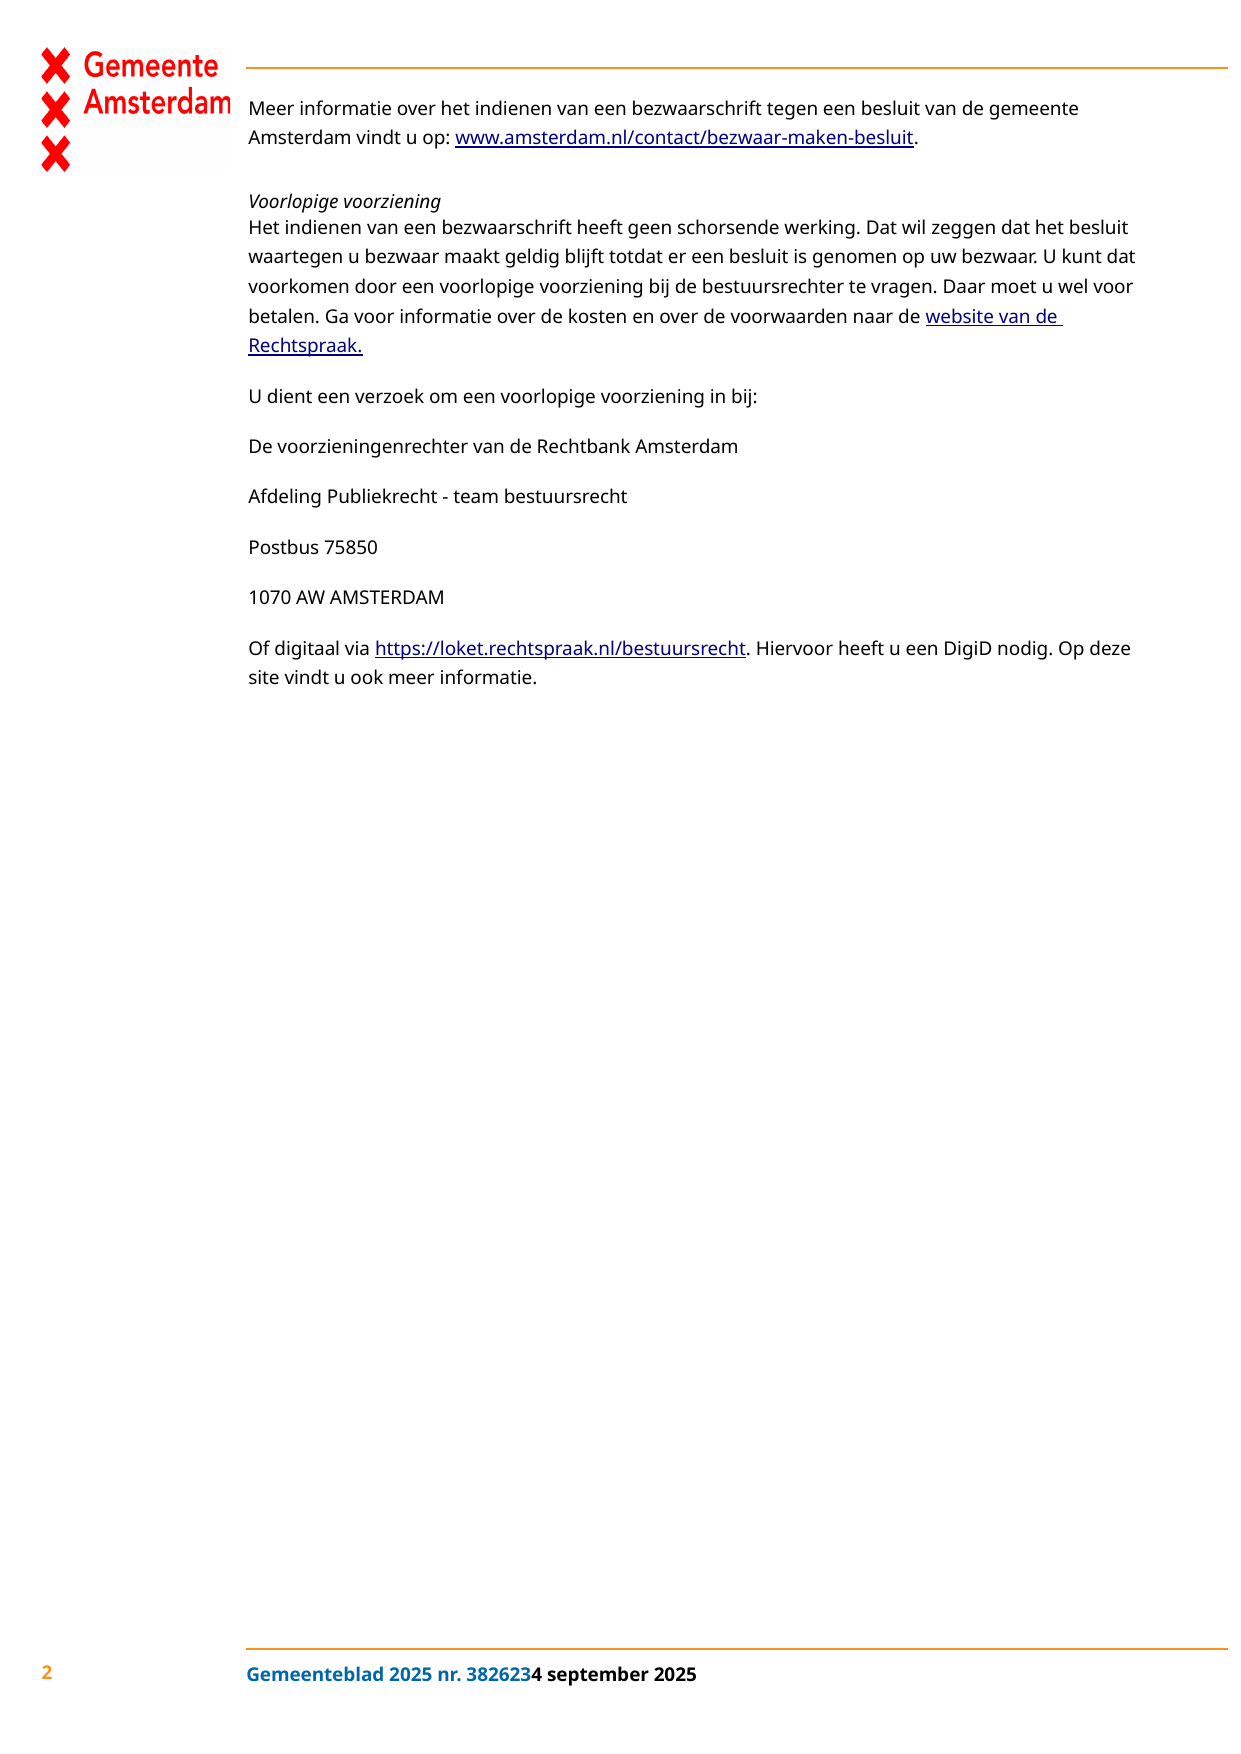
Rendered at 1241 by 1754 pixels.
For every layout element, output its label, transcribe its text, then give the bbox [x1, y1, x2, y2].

text Afdeling Publiekrecht - team bestuursrecht [248, 484, 1152, 509]
text Meer informatie over het indienen van een bezwaarschrift tegen een besluit van de gemeente Amsterdam vindt u op: www.amsterdam.nl/contact/bezwaar-maken-besluit. [248, 95, 1152, 150]
text Of digitaal via https://loket.rechtspraak.nl/bestuursrecht. Hiervoor heeft u een DigiD nodig. Op deze site vindt u ook meer informatie. [248, 635, 1152, 690]
picture [41, 47, 231, 172]
text Voorlopige voorziening [248, 188, 1152, 214]
text De voorzieningenrechter van de Rechtbank Amsterdam [248, 433, 1152, 459]
text Postbus 75850 [248, 534, 1152, 560]
text 1070 AW AMSTERDAM [248, 584, 1152, 610]
text Het indienen van een bezwaarschrift heeft geen schorsende werking. Dat wil zeggen dat het besluit waartegen u bezwaar maakt geldig blijft totdat er een besluit is genomen op uw bezwaar. U kunt dat voorkomen door een voorlopige voorziening bij de bestuursrechter te vragen. Daar moet u wel voor betalen. Ga voor informatie over de kosten en over de voorwaarden naar de website van de Rechtspraak. [248, 214, 1152, 358]
text U dient een verzoek om een voorlopige voorziening in bij: [248, 383, 1152, 408]
